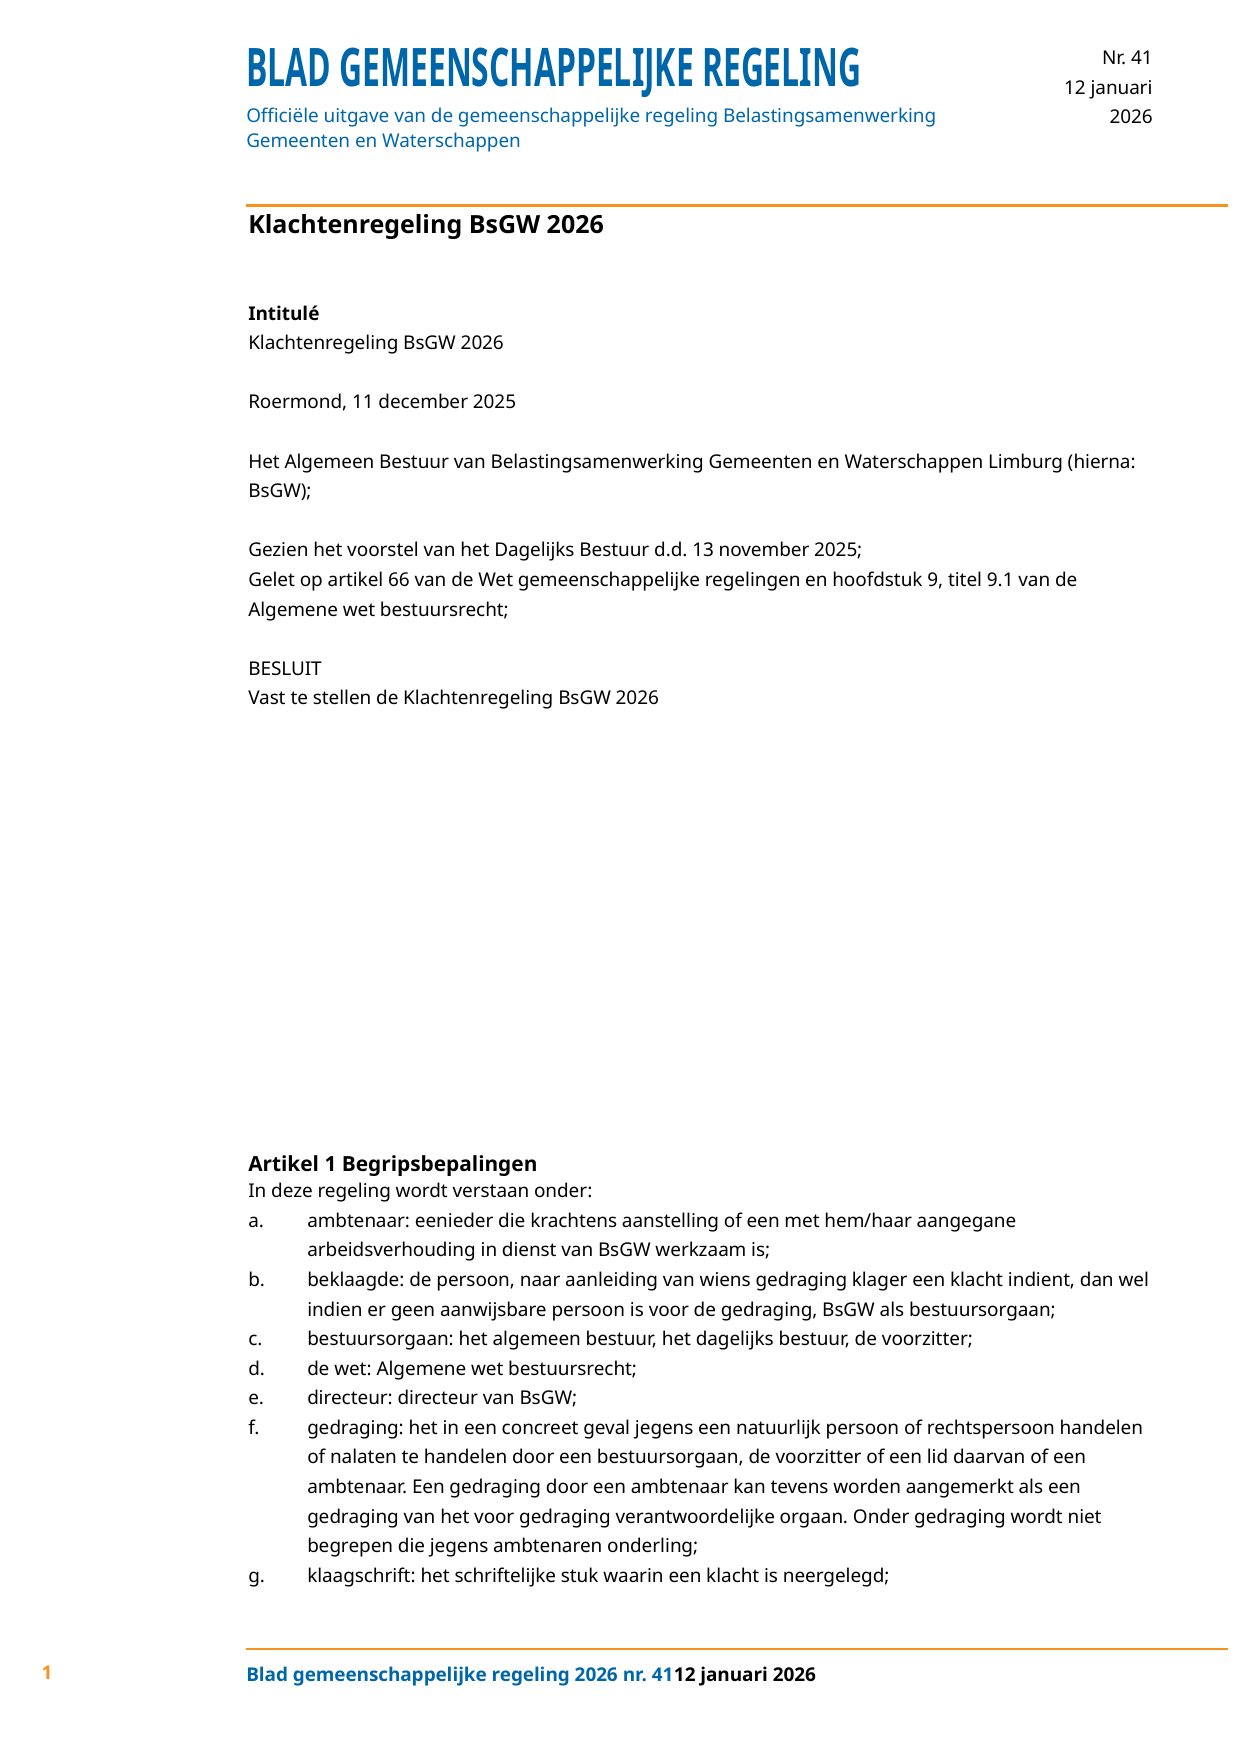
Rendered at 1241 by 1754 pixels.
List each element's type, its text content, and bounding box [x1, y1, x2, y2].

text Intitulé [248, 300, 1152, 326]
list gedraging: het in een concreet geval jegens een natuurlijk persoon of rechtspersoon handelen of nalaten te handelen door een bestuursorgaan, de voorzitter of een lid daarvan of een ambtenaar. Een gedraging door een ambtenaar kan tevens worden aangemerkt als een gedraging van het voor gedraging verantwoordelijke orgaan. Onder gedraging wordt niet begrepen die jegens ambtenaren onderling; [248, 1414, 1152, 1558]
text Vast te stellen de Klachtenregeling BsGW 2026 [248, 684, 1152, 710]
picture [41, 47, 231, 172]
list de wet: Algemene wet bestuursrecht; [248, 1355, 1152, 1381]
list beklaagde: de persoon, naar aanleiding van wiens gedraging klager een klacht indient, dan wel indien er geen aanwijsbare persoon is voor de gedraging, BsGW als bestuursorgaan; [248, 1266, 1152, 1322]
text Gelet op artikel 66 van de Wet gemeenschappelijke regelingen en hoofdstuk 9, titel 9.1 van de Algemene wet bestuursrecht; [248, 566, 1152, 621]
list directeur: directeur van BsGW; [248, 1384, 1152, 1410]
text Klachtenregeling BsGW 2026 [248, 207, 1152, 241]
text Artikel 1 Begripsbepalingen [248, 1149, 1152, 1177]
text Het Algemeen Bestuur van Belastingsamenwerking Gemeenten en Waterschappen Limburg (hierna: BsGW); [248, 448, 1152, 503]
list klaagschrift: het schriftelijke stuk waarin een klacht is neergelegd; [248, 1562, 1152, 1588]
list ambtenaar: eenieder die krachtens aanstelling of een met hem/haar aangegane arbeidsverhouding in dienst van BsGW werkzaam is; [248, 1207, 1152, 1262]
text In deze regeling wordt verstaan onder: [248, 1177, 1152, 1203]
list bestuursorgaan: het algemeen bestuur, het dagelijks bestuur, de voorzitter; [248, 1325, 1152, 1351]
text Gezien het voorstel van het Dagelijks Bestuur d.d. 13 november 2025; [248, 537, 1152, 562]
text BESLUIT [248, 655, 1152, 681]
text Roermond, 11 december 2025 [248, 389, 1152, 414]
text Klachtenregeling BsGW 2026 [248, 329, 1152, 355]
